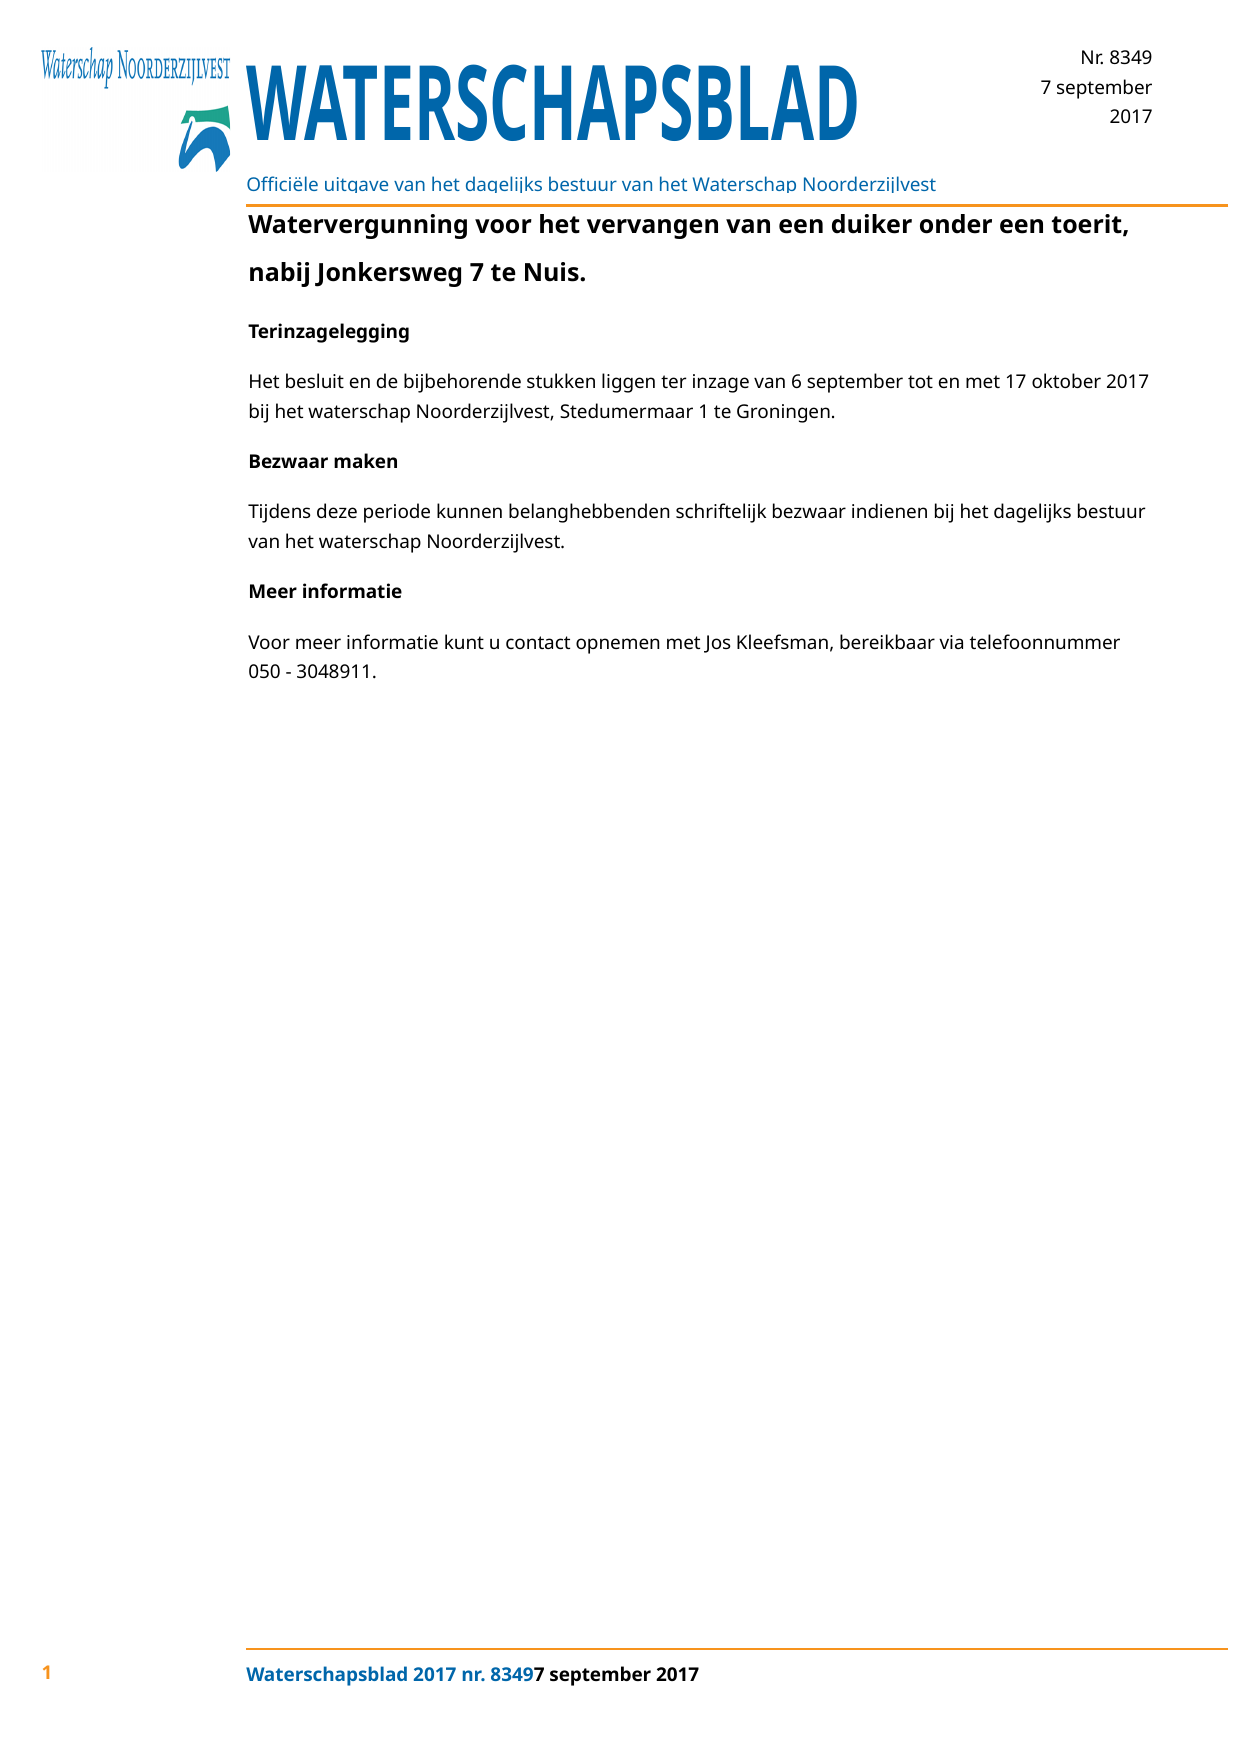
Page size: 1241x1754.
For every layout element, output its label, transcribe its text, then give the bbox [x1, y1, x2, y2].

text Watervergunning voor het vervangen van een duiker onder een toerit, nabij Jonkersweg 7 te Nuis. [248, 207, 1152, 288]
picture [41, 47, 231, 172]
text Meer informatie [248, 579, 1152, 604]
text Bezwaar maken [248, 448, 1152, 474]
text Voor meer informatie kunt u contact opnemen met Jos Kleefsman, bereikbaar via telefoonnummer 050 - 3048911. [248, 629, 1152, 684]
text Het besluit en de bijbehorende stukken liggen ter inzage van 6 september tot en met 17 oktober 2017 bij het waterschap Noorderzijlvest, Stedumermaar 1 te Groningen. [248, 368, 1152, 424]
text Tijdens deze periode kunnen belanghebbenden schriftelijk bezwaar indienen bij het dagelijks bestuur van het waterschap Noorderzijlvest. [248, 499, 1152, 554]
text Terinzagelegging [248, 318, 1152, 344]
